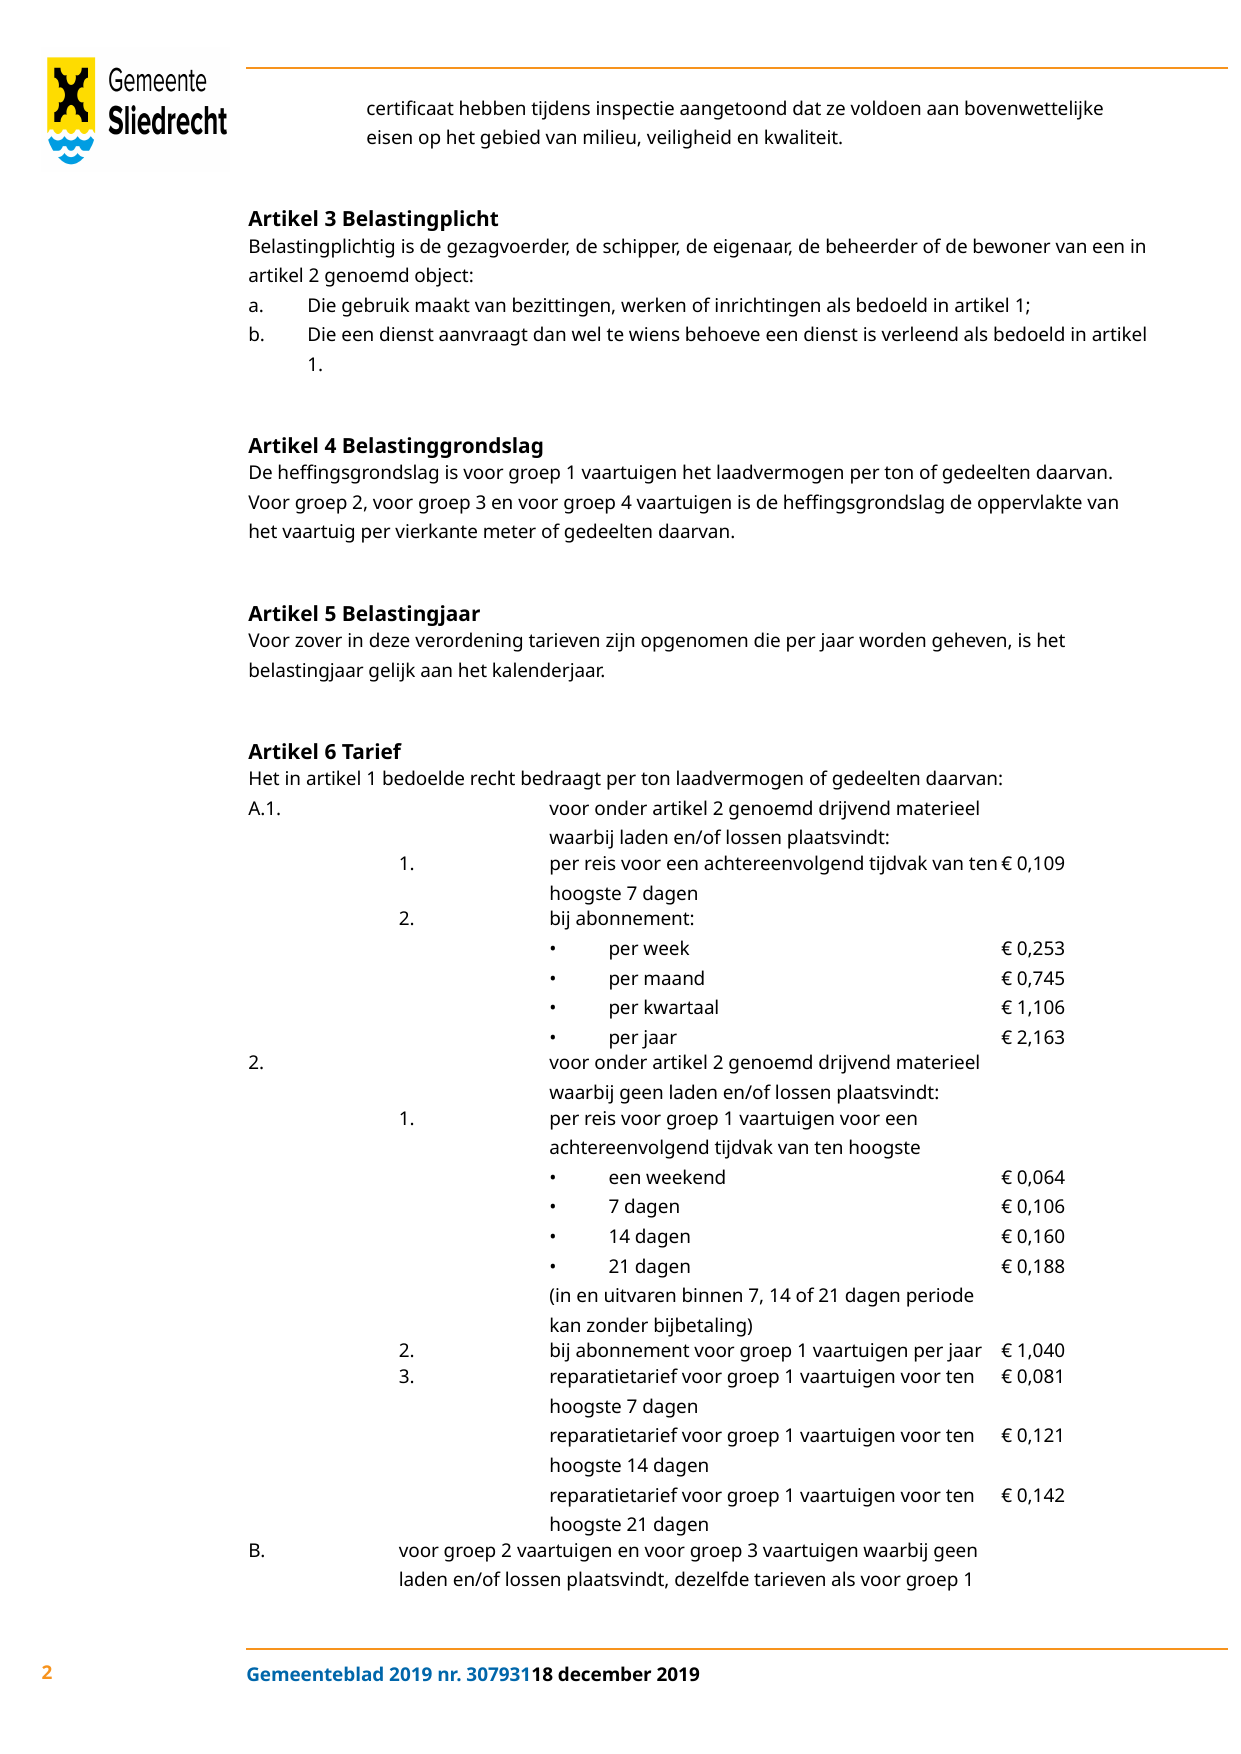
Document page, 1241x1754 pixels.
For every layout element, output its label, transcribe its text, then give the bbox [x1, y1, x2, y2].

table_cell bij abonnement voor groep 1 vaartuigen per jaar [549, 1338, 1001, 1363]
list Die gebruik maakt van bezittingen, werken of inrichtingen als bedoeld in artikel 1; [248, 292, 1152, 318]
table_cell [248, 906, 398, 1049]
table_cell reparatietarief voor groep 1 vaartuigen voor ten hoogste 7 dagen reparatietarief voor groep 1 vaartuigen voor ten hoogste 14 dagen reparatietarief voor groep 1 vaartuigen voor ten hoogste 21 dagen [549, 1364, 1001, 1537]
table_cell [399, 1050, 549, 1105]
text Voor zover in deze verordening tarieven zijn opgenomen die per jaar worden geheven, is het belastingjaar gelijk aan het kalenderjaar. [248, 627, 1152, 682]
table_cell [248, 1364, 398, 1537]
list Die een dienst aanvraagt dan wel te wiens behoeve een dienst is verleend als bedoeld in artikel 1. [248, 322, 1152, 377]
table_cell voor onder artikel 2 genoemd drijvend materieel waarbij geen laden en/of lossen plaatsvindt: [549, 1050, 1001, 1105]
table_header voor onder artikel 2 genoemd drijvend materieel waarbij laden en/of lossen plaatsvindt: [549, 795, 1001, 850]
table_header [1001, 795, 1152, 850]
text De heffingsgrondslag is voor groep 1 vaartuigen het laadvermogen per ton of gedeelten daarvan. Voor groep 2, voor groep 3 en voor groep 4 vaartuigen is de heffingsgrondslag de oppervlakte van het vaartuig per vierkante meter of gedeelten daarvan. [248, 459, 1152, 544]
table_cell [1001, 1537, 1152, 1592]
table_header [399, 795, 549, 850]
text Belastingplichtig is de gezagvoerder, de schipper, de eigenaar, de beheerder of de bewoner van een in artikel 2 genoemd object: [248, 233, 1152, 288]
text Het in artikel 1 bedoelde recht bedraagt per ton laadvermogen of gedeelten daarvan: [248, 765, 1152, 791]
table_cell 3. [399, 1364, 549, 1537]
table_cell 1. [399, 1105, 549, 1338]
text Artikel 4 Belastinggrondslag [248, 431, 1152, 459]
text Artikel 5 Belastingjaar [248, 599, 1152, 627]
table_cell [248, 1338, 398, 1363]
table_cell € 0,109 [1001, 850, 1152, 906]
table_cell [248, 1105, 398, 1338]
table_cell € 0,064 € 0,106 € 0,160 € 0,188 [1001, 1105, 1152, 1338]
table_cell € 0,253 € 0,745 € 1,106 € 2,163 [1001, 906, 1152, 1049]
table_cell 2. [248, 1050, 398, 1105]
table_cell [1001, 1050, 1152, 1105]
text Artikel 6 Tarief [248, 737, 1152, 765]
table_cell € 0,081 € 0,121 € 0,142 [1001, 1364, 1152, 1537]
table_cell 2. [399, 1338, 549, 1363]
table_cell [248, 850, 398, 906]
picture [41, 47, 231, 172]
list certificaat hebben tijdens inspectie aangetoond dat ze voldoen aan bovenwettelijke eisen op het gebied van milieu, veiligheid en kwaliteit. [307, 95, 1152, 150]
table_header A.1. [248, 795, 398, 850]
table_cell B. [248, 1537, 398, 1592]
text Artikel 3 Belastingplicht [248, 204, 1152, 233]
table_cell per reis voor een achtereenvolgend tijdvak van ten hoogste 7 dagen [549, 850, 1001, 906]
table_cell 2. [399, 906, 549, 1049]
table_cell 1. [399, 850, 549, 906]
table_cell voor groep 2 vaartuigen en voor groep 3 vaartuigen waarbij geen laden en/of lossen plaatsvindt, dezelfde tarieven als voor groep 1 [399, 1537, 1001, 1592]
table_cell bij abonnement: per week per maand per kwartaal per jaar [549, 906, 1001, 1049]
table_cell per reis voor groep 1 vaartuigen voor een achtereenvolgend tijdvak van ten hoogste een weekend 7 dagen 14 dagen 21 dagen (in en uitvaren binnen 7, 14 of 21 dagen periode kan zonder bijbetaling) [549, 1105, 1001, 1338]
table_cell € 1,040 [1001, 1338, 1152, 1363]
